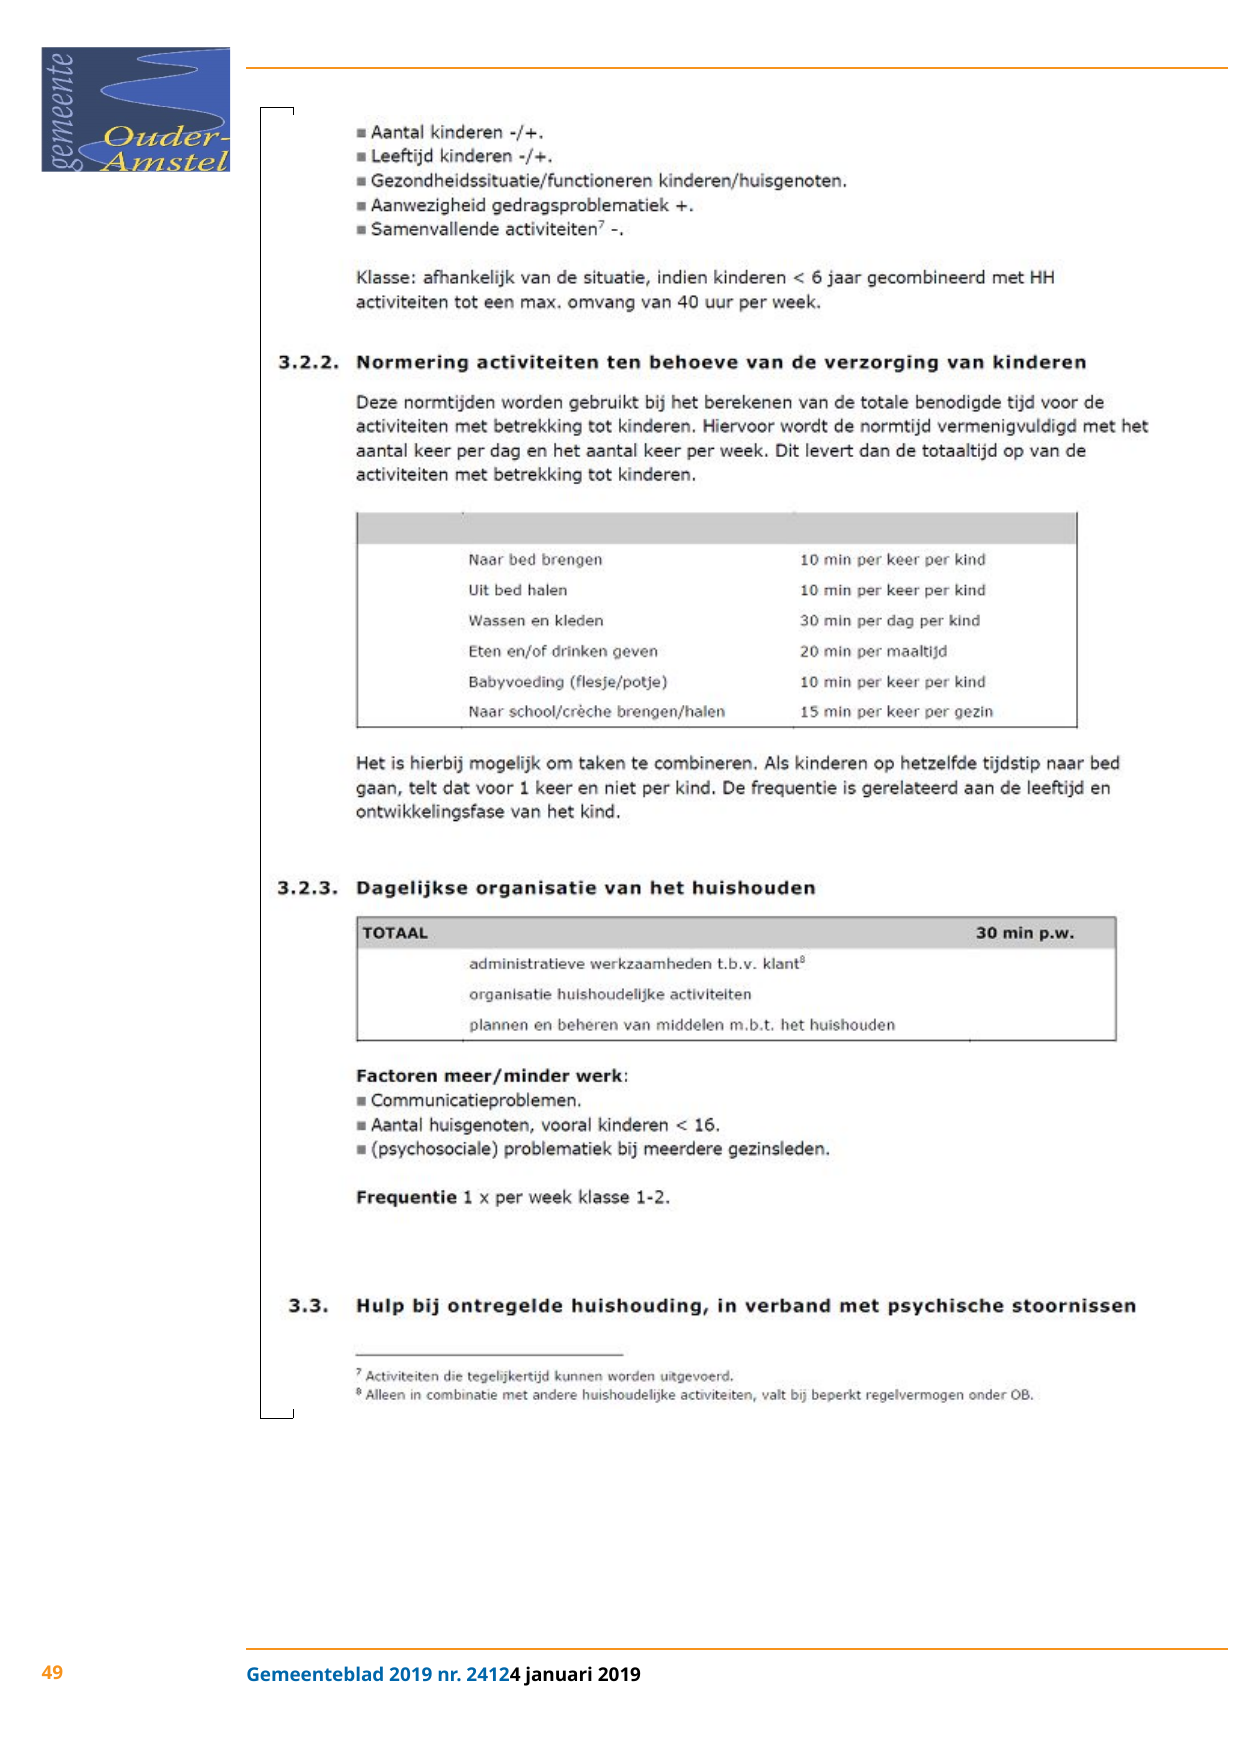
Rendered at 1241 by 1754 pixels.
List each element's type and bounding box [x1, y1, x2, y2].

picture [268, 115, 1155, 1409]
picture [41, 47, 231, 172]
